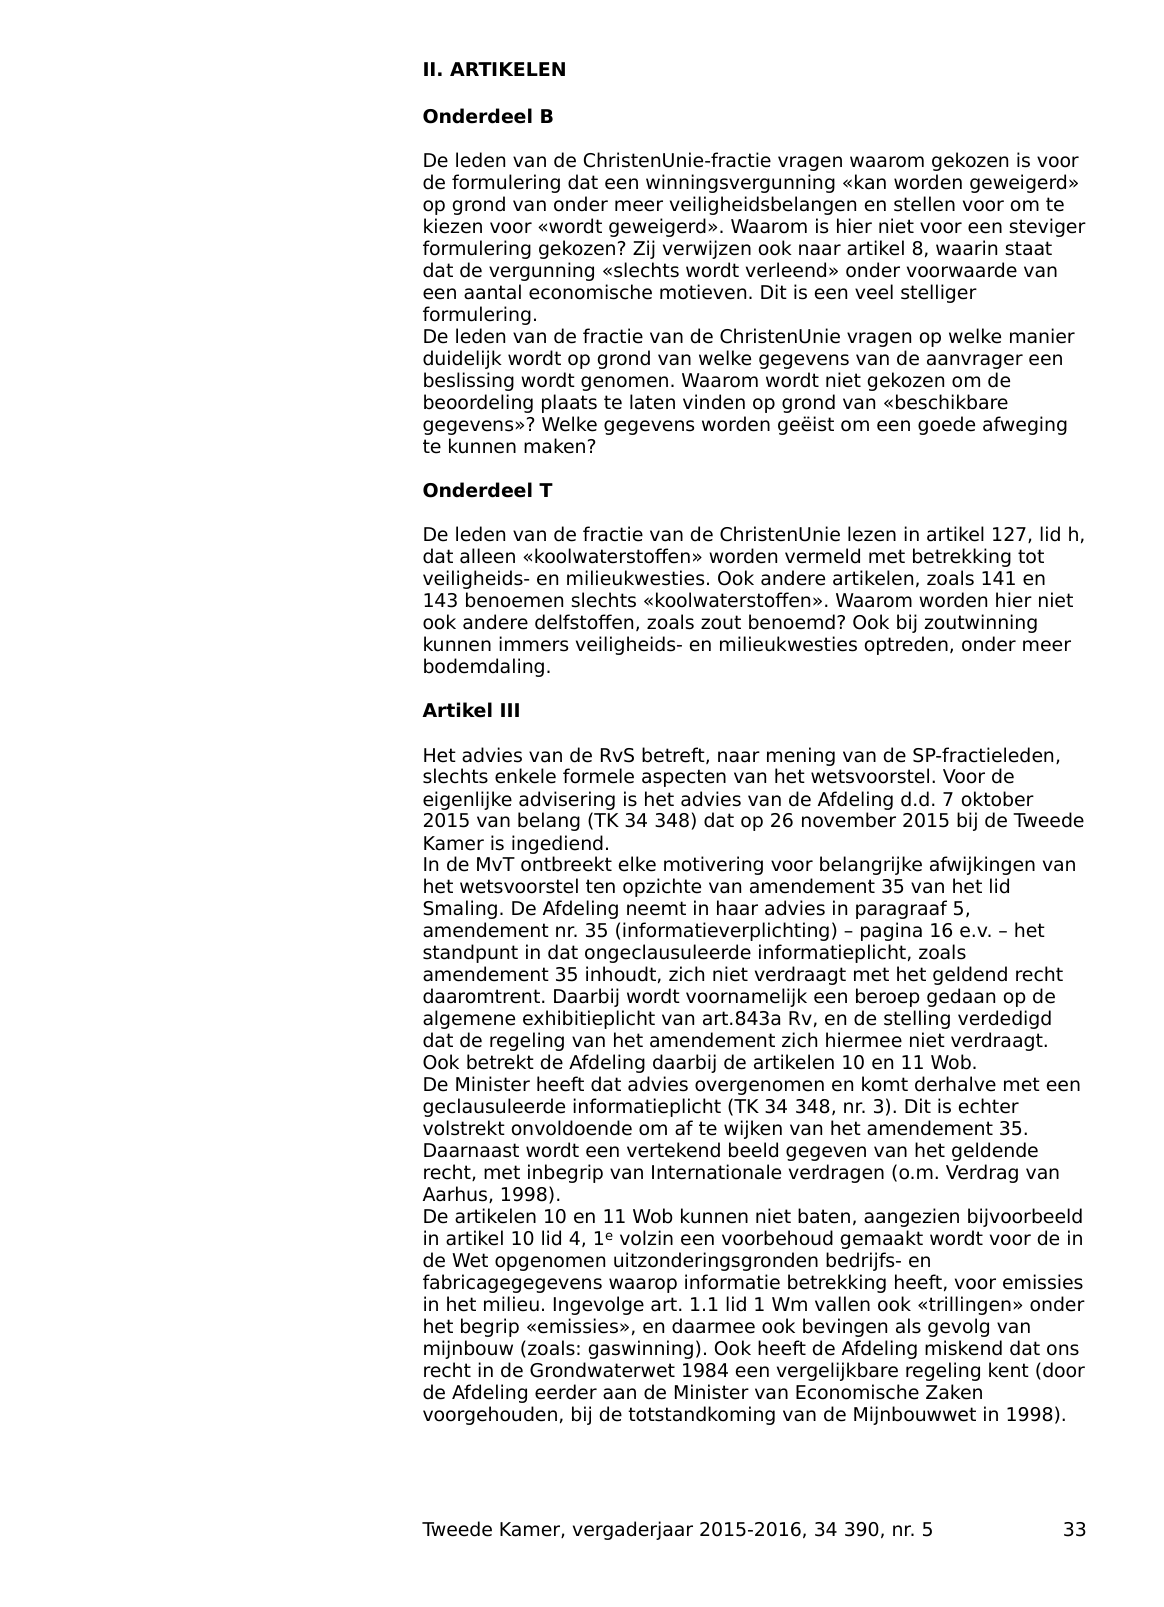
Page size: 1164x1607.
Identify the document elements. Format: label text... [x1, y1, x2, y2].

text In de MvT ontbreekt elke motivering voor belangrijke afwijkingen van het wetsvoorstel ten opzichte van amendement 35 van het lid Smaling. De Afdeling neemt in haar advies in paragraaf 5, amendement nr. 35 (informatieverplichting) – pagina 16 e.v. – het standpunt in dat ongeclausuleerde informatieplicht, zoals amendement 35 inhoudt, zich niet verdraagt met het geldend recht daaromtrent. Daarbij wordt voornamelijk een beroep gedaan op de algemene exhibitieplicht van art.843a Rv, en de stelling verdedigd dat de regeling van het amendement zich hiermee niet verdraagt. Ook betrekt de Afdeling daarbij de artikelen 10 en 11 Wob. [422, 854, 1087, 1074]
subtitle Onderdeel B [422, 106, 1087, 128]
text De leden van de fractie van de ChristenUnie vragen op welke manier duidelijk wordt op grond van welke gegevens van de aanvrager een beslissing wordt genomen. Waarom wordt niet gekozen om de beoordeling plaats te laten vinden op grond van «beschikbare gegevens»? Welke gegevens worden geëist om een goede afweging te kunnen maken? [422, 326, 1087, 458]
text De artikelen 10 en 11 Wob kunnen niet baten, aangezien bijvoorbeeld in artikel 10 lid 4, 1e volzin een voorbehoud gemaakt wordt voor de in de Wet opgenomen uitzonderingsgronden bedrijfs- en fabricagegegevens waarop informatie betrekking heeft, voor emissies in het milieu. Ingevolge art. 1.1 lid 1 Wm vallen ook «trillingen» onder het begrip «emissies», en daarmee ook bevingen als gevolg van mijnbouw (zoals: gaswinning). Ook heeft de Afdeling miskend dat ons recht in de Grondwaterwet 1984 een vergelijkbare regeling kent (door de Afdeling eerder aan de Minister van Economische Zaken voorgehouden, bij de totstandkoming van de Mijnbouwwet in 1998). [422, 1206, 1087, 1426]
text De Minister heeft dat advies overgenomen en komt derhalve met een geclausuleerde informatieplicht (TK 34 348, nr. 3). Dit is echter volstrekt onvoldoende om af te wijken van het amendement 35. Daarnaast wordt een vertekend beeld gegeven van het geldende recht, met inbegrip van Internationale verdragen (o.m. Verdrag van Aarhus, 1998). [422, 1074, 1087, 1206]
subtitle II. ARTIKELEN [422, 59, 1087, 81]
text De leden van de ChristenUnie-fractie vragen waarom gekozen is voor de formulering dat een winningsvergunning «kan worden geweigerd» op grond van onder meer veiligheidsbelangen en stellen voor om te kiezen voor «wordt geweigerd». Waarom is hier niet voor een steviger formulering gekozen? Zij verwijzen ook naar artikel 8, waarin staat dat de vergunning «slechts wordt verleend» onder voorwaarde van een aantal economische motieven. Dit is een veel stelliger formulering. [422, 150, 1087, 326]
text Het advies van de RvS betreft, naar mening van de SP-fractieleden, slechts enkele formele aspecten van het wetsvoorstel. Voor de eigenlijke advisering is het advies van de Afdeling d.d. 7 oktober 2015 van belang (TK 34 348) dat op 26 november 2015 bij de Tweede Kamer is ingediend. [422, 744, 1087, 854]
subtitle Onderdeel T [422, 480, 1087, 502]
subtitle Artikel III [422, 700, 1087, 722]
text De leden van de fractie van de ChristenUnie lezen in artikel 127, lid h, dat alleen «koolwaterstoffen» worden vermeld met betrekking tot veiligheids- en milieukwesties. Ook andere artikelen, zoals 141 en 143 benoemen slechts «koolwaterstoffen». Waarom worden hier niet ook andere delfstoffen, zoals zout benoemd? Ook bij zoutwinning kunnen immers veiligheids- en milieukwesties optreden, onder meer bodemdaling. [422, 524, 1087, 678]
